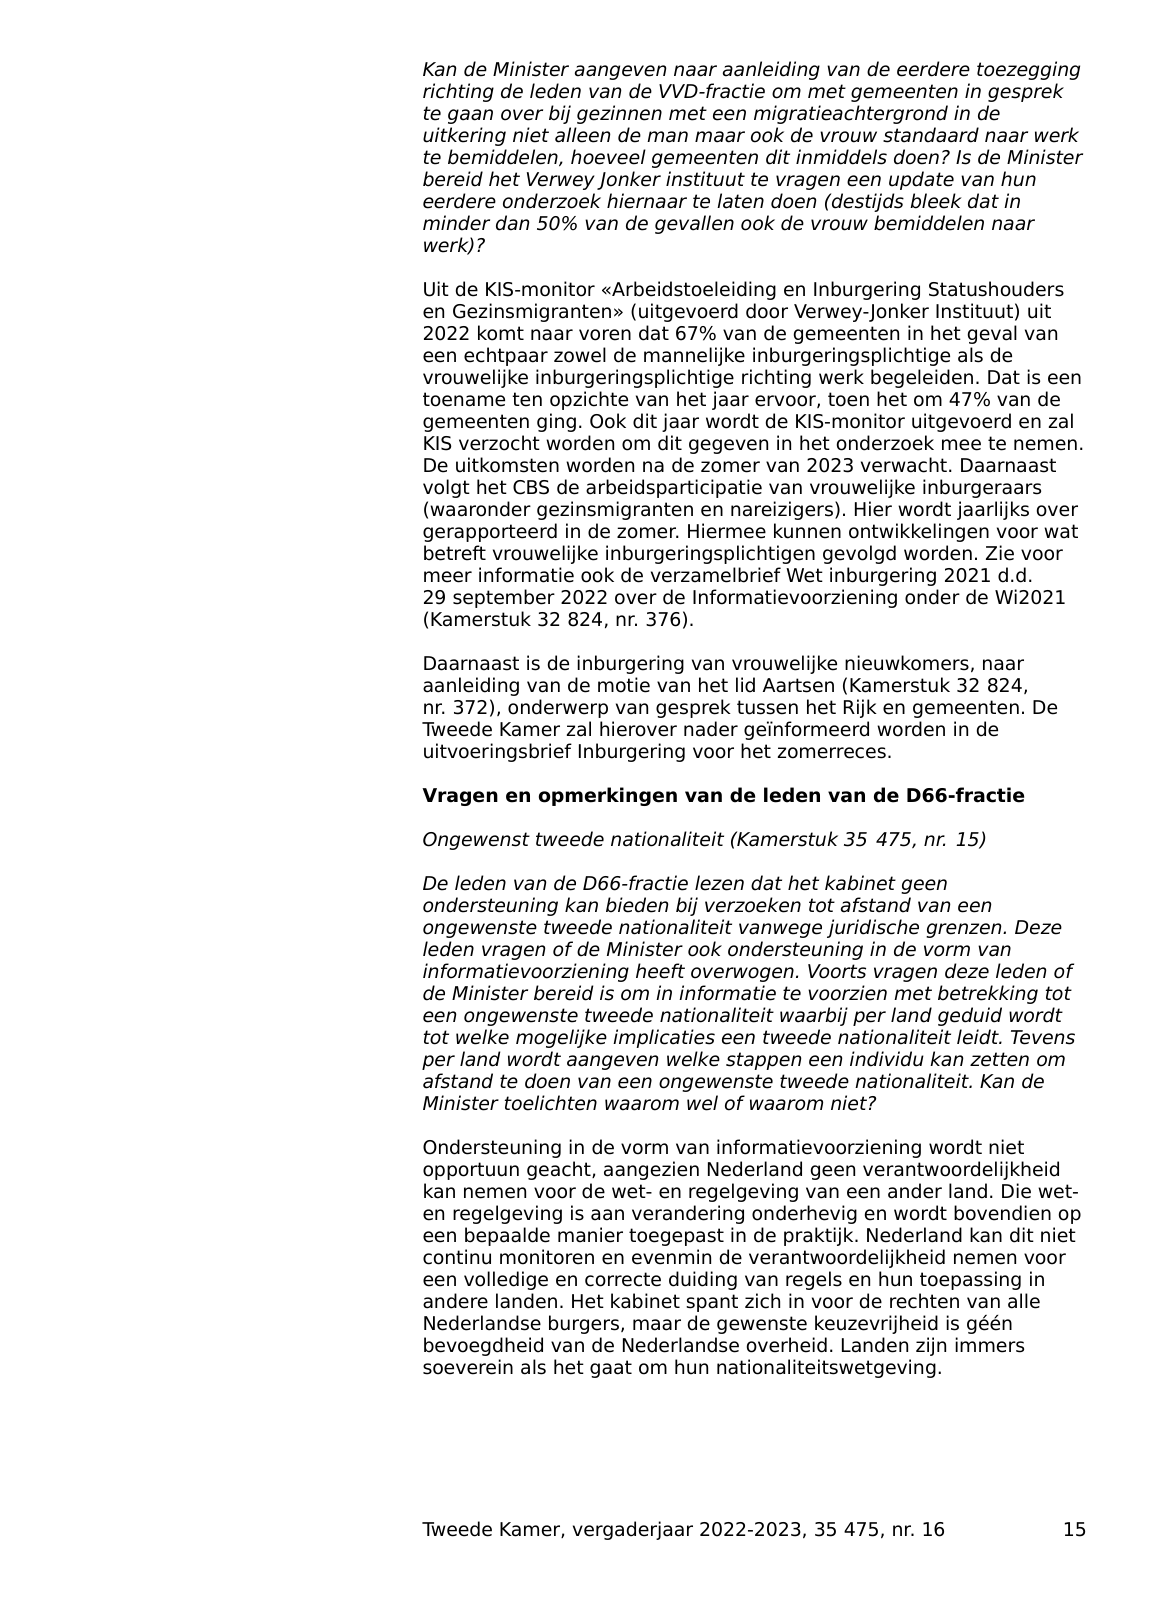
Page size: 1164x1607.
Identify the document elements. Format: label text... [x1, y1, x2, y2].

text Daarnaast is de inburgering van vrouwelijke nieuwkomers, naar aanleiding van de motie van het lid Aartsen (Kamerstuk 32 824, nr. 372), onderwerp van gesprek tussen het Rijk en gemeenten. De Tweede Kamer zal hierover nader geïnformeerd worden in de uitvoeringsbrief Inburgering voor het zomerreces. [422, 653, 1087, 763]
text Kan de Minister aangeven naar aanleiding van de eerdere toezegging richting de leden van de VVD-fractie om met gemeenten in gesprek te gaan over bij gezinnen met een migratieachtergrond in de uitkering niet alleen de man maar ook de vrouw standaard naar werk te bemiddelen, hoeveel gemeenten dit inmiddels doen? Is de Minister bereid het Verwey Jonker instituut te vragen een update van hun eerdere onderzoek hiernaar te laten doen (destijds bleek dat in minder dan 50% van de gevallen ook de vrouw bemiddelen naar werk)? [422, 59, 1087, 257]
subtitle Ongewenst tweede nationaliteit (Kamerstuk 35 475, nr. 15) [422, 829, 1087, 851]
subtitle Vragen en opmerkingen van de leden van de D66-fractie [422, 785, 1087, 807]
text De leden van de D66-fractie lezen dat het kabinet geen ondersteuning kan bieden bij verzoeken tot afstand van een ongewenste tweede nationaliteit vanwege juridische grenzen. Deze leden vragen of de Minister ook ondersteuning in de vorm van informatievoorziening heeft overwogen. Voorts vragen deze leden of de Minister bereid is om in informatie te voorzien met betrekking tot een ongewenste tweede nationaliteit waarbij per land geduid wordt tot welke mogelijke implicaties een tweede nationaliteit leidt. Tevens per land wordt aangeven welke stappen een individu kan zetten om afstand te doen van een ongewenste tweede nationaliteit. Kan de Minister toelichten waarom wel of waarom niet? [422, 873, 1087, 1115]
text Ondersteuning in de vorm van informatievoorziening wordt niet opportuun geacht, aangezien Nederland geen verantwoordelijkheid kan nemen voor de wet- en regelgeving van een ander land. Die wet- en regelgeving is aan verandering onderhevig en wordt bovendien op een bepaalde manier toegepast in de praktijk. Nederland kan dit niet continu monitoren en evenmin de verantwoordelijkheid nemen voor een volledige en correcte duiding van regels en hun toepassing in andere landen. Het kabinet spant zich in voor de rechten van alle Nederlandse burgers, maar de gewenste keuzevrijheid is géén bevoegdheid van de Nederlandse overheid. Landen zijn immers soeverein als het gaat om hun nationaliteitswetgeving. [422, 1137, 1087, 1379]
text Uit de KIS-monitor «Arbeidstoeleiding en Inburgering Statushouders en Gezinsmigranten» (uitgevoerd door Verwey-Jonker Instituut) uit 2022 komt naar voren dat 67% van de gemeenten in het geval van een echtpaar zowel de mannelijke inburgeringsplichtige als de vrouwelijke inburgeringsplichtige richting werk begeleiden. Dat is een toename ten opzichte van het jaar ervoor, toen het om 47% van de gemeenten ging. Ook dit jaar wordt de KIS-monitor uitgevoerd en zal KIS verzocht worden om dit gegeven in het onderzoek mee te nemen. De uitkomsten worden na de zomer van 2023 verwacht. Daarnaast volgt het CBS de arbeidsparticipatie van vrouwelijke inburgeraars (waaronder gezinsmigranten en nareizigers). Hier wordt jaarlijks over gerapporteerd in de zomer. Hiermee kunnen ontwikkelingen voor wat betreft vrouwelijke inburgeringsplichtigen gevolgd worden. Zie voor meer informatie ook de verzamelbrief Wet inburgering 2021 d.d. 29 september 2022 over de Informatievoorziening onder de Wi2021 (Kamerstuk 32 824, nr. 376). [422, 279, 1087, 631]
